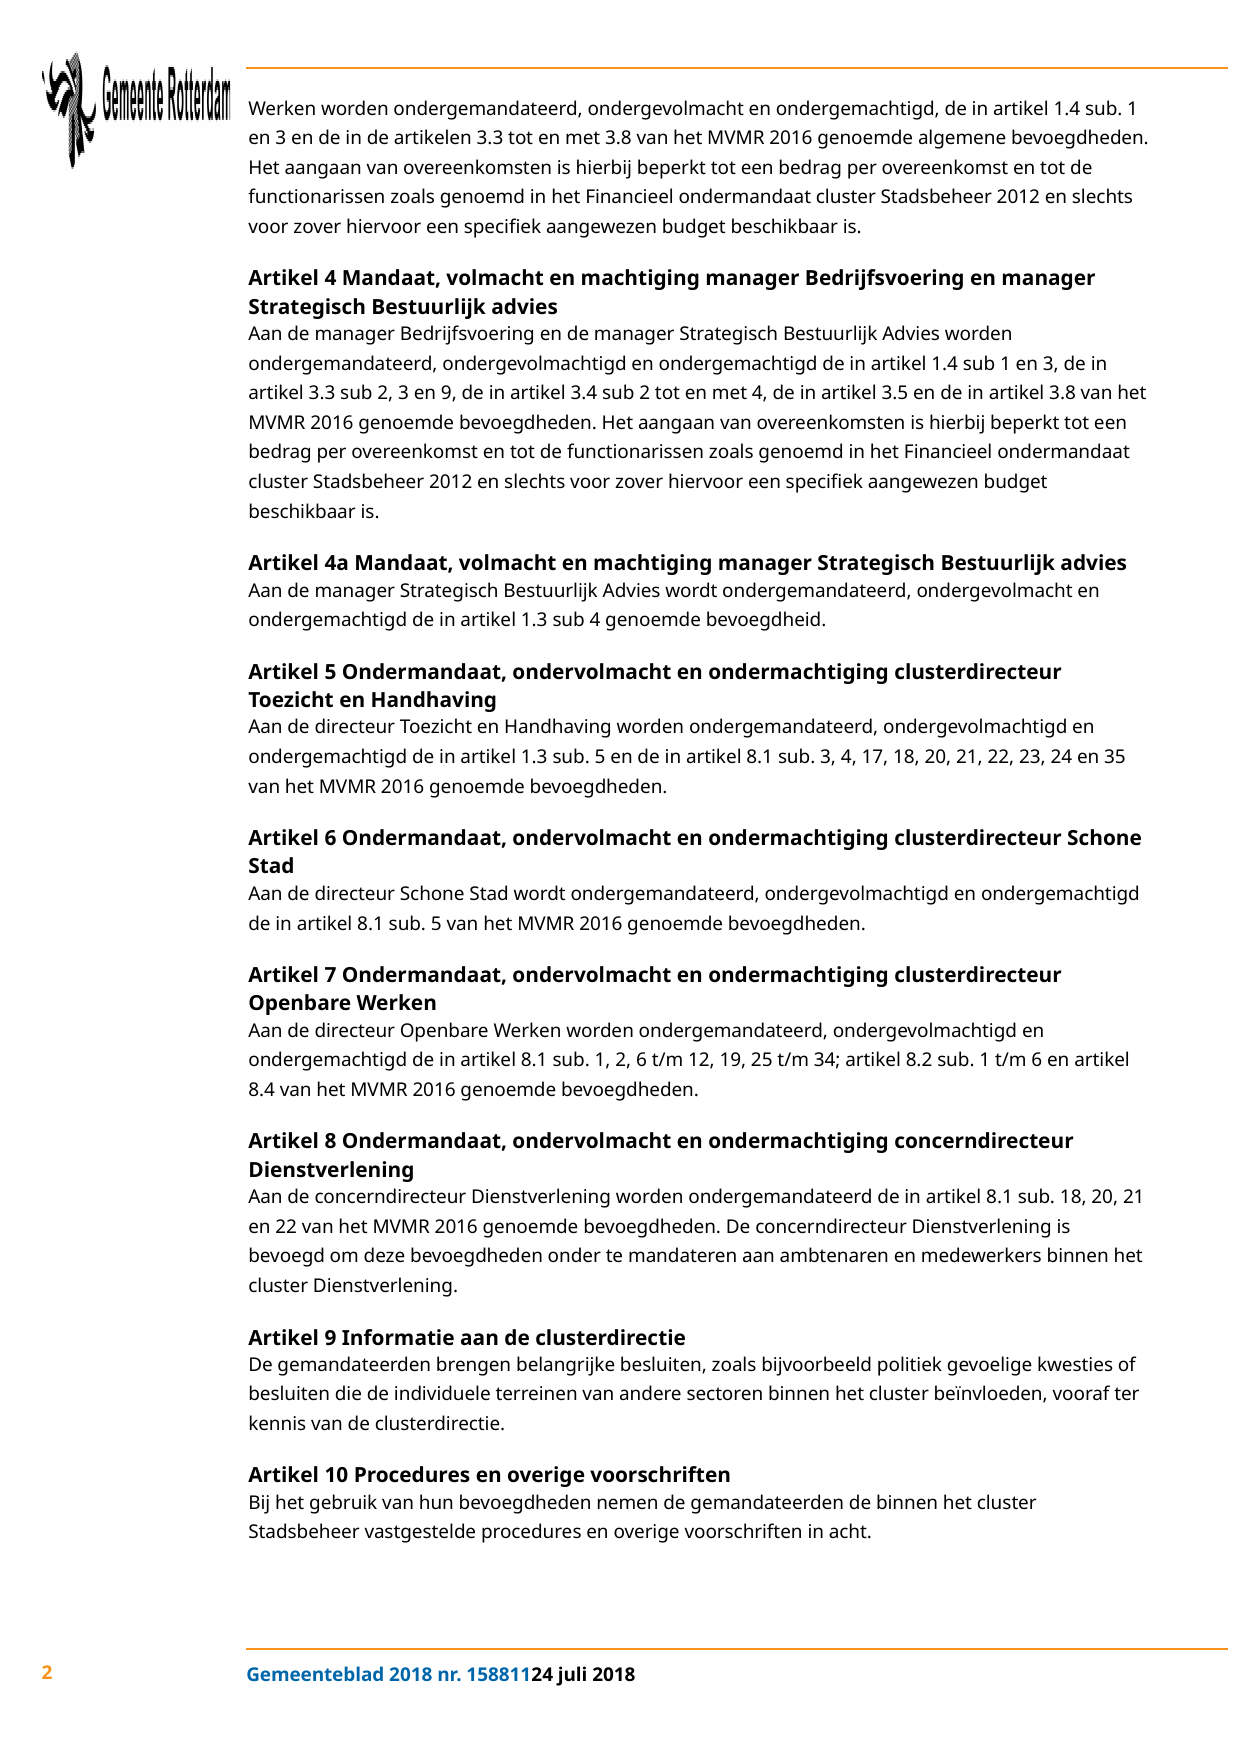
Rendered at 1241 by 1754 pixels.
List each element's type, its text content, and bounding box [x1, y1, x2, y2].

text Bij het gebruik van hun bevoegdheden nemen de gemandateerden de binnen het cluster Stadsbeheer vastgestelde procedures en overige voorschriften in acht. [248, 1489, 1152, 1544]
text Artikel 9 Informatie aan de clusterdirectie [248, 1323, 1152, 1351]
text Artikel 7 Ondermandaat, ondervolmacht en ondermachtiging clusterdirecteur Openbare Werken [248, 960, 1152, 1017]
text De gemandateerden brengen belangrijke besluiten, zoals bijvoorbeeld politiek gevoelige kwesties of besluiten die de individuele terreinen van andere sectoren binnen het cluster beïnvloeden, vooraf ter kennis van de clusterdirectie. [248, 1351, 1152, 1436]
text Aan de manager Strategisch Bestuurlijk Advies wordt ondergemandateerd, ondergevolmacht en ondergemachtigd de in artikel 1.3 sub 4 genoemde bevoegdheid. [248, 577, 1152, 632]
text Aan de directeur Toezicht en Handhaving worden ondergemandateerd, ondergevolmachtigd en ondergemachtigd de in artikel 1.3 sub. 5 en de in artikel 8.1 sub. 3, 4, 17, 18, 20, 21, 22, 23, 24 en 35 van het MVMR 2016 genoemde bevoegdheden. [248, 714, 1152, 798]
text Aan de concerndirecteur Dienstverlening worden ondergemandateerd de in artikel 8.1 sub. 18, 20, 21 en 22 van het MVMR 2016 genoemde bevoegdheden. De concerndirecteur Dienstverlening is bevoegd om deze bevoegdheden onder te mandateren aan ambtenaren en medewerkers binnen het cluster Dienstverlening. [248, 1183, 1152, 1298]
text Werken worden ondergemandateerd, ondergevolmacht en ondergemachtigd, de in artikel 1.4 sub. 1 en 3 en de in de artikelen 3.3 tot en met 3.8 van het MVMR 2016 genoemde algemene bevoegdheden. Het aangaan van overeenkomsten is hierbij beperkt tot een bedrag per overeenkomst en tot de functionarissen zoals genoemd in het Financieel ondermandaat cluster Stadsbeheer 2012 en slechts voor zover hiervoor een specifiek aangewezen budget beschikbaar is. [248, 95, 1152, 239]
text Artikel 5 Ondermandaat, ondervolmacht en ondermachtiging clusterdirecteur Toezicht en Handhaving [248, 657, 1152, 714]
picture [41, 47, 231, 172]
text Aan de manager Bedrijfsvoering en de manager Strategisch Bestuurlijk Advies worden ondergemandateerd, ondergevolmachtigd en ondergemachtigd de in artikel 1.4 sub 1 en 3, de in artikel 3.3 sub 2, 3 en 9, de in artikel 3.4 sub 2 tot en met 4, de in artikel 3.5 en de in artikel 3.8 van het MVMR 2016 genoemde bevoegdheden. Het aangaan van overeenkomsten is hierbij beperkt tot een bedrag per overeenkomst en tot de functionarissen zoals genoemd in het Financieel ondermandaat cluster Stadsbeheer 2012 en slechts voor zover hiervoor een specifiek aangewezen budget beschikbaar is. [248, 320, 1152, 524]
text Aan de directeur Openbare Werken worden ondergemandateerd, ondergevolmachtigd en ondergemachtigd de in artikel 8.1 sub. 1, 2, 6 t/m 12, 19, 25 t/m 34; artikel 8.2 sub. 1 t/m 6 en artikel 8.4 van het MVMR 2016 genoemde bevoegdheden. [248, 1017, 1152, 1102]
text Artikel 6 Ondermandaat, ondervolmacht en ondermachtiging clusterdirecteur Schone Stad [248, 823, 1152, 880]
text Artikel 8 Ondermandaat, ondervolmacht en ondermachtiging concerndirecteur Dienstverlening [248, 1127, 1152, 1183]
text Aan de directeur Schone Stad wordt ondergemandateerd, ondergevolmachtigd en ondergemachtigd de in artikel 8.1 sub. 5 van het MVMR 2016 genoemde bevoegdheden. [248, 880, 1152, 935]
text Artikel 4 Mandaat, volmacht en machtiging manager Bedrijfsvoering en manager Strategisch Bestuurlijk advies [248, 263, 1152, 320]
text Artikel 4a Mandaat, volmacht en machtiging manager Strategisch Bestuurlijk advies [248, 548, 1152, 577]
text Artikel 10 Procedures en overige voorschriften [248, 1461, 1152, 1489]
